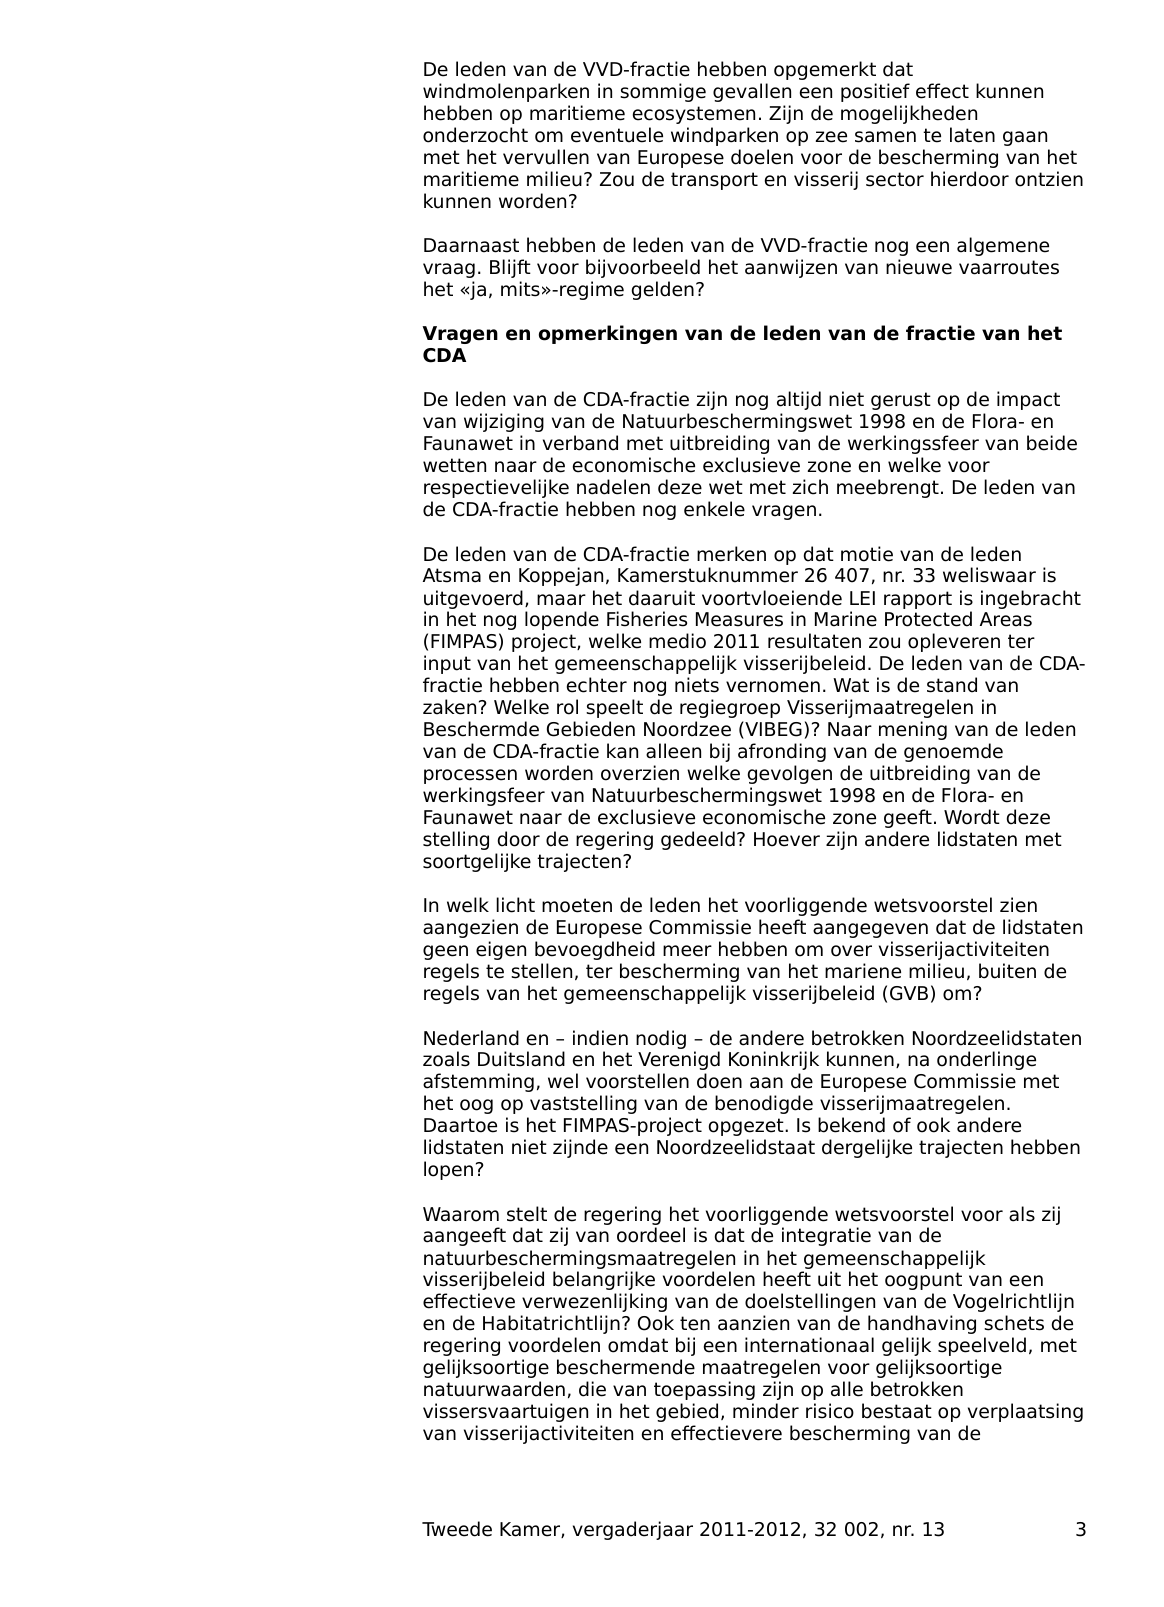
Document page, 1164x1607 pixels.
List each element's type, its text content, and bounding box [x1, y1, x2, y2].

text Waarom stelt de regering het voorliggende wetsvoorstel voor als zij aangeeft dat zij van oordeel is dat de integratie van de natuurbeschermingsmaatregelen in het gemeenschappelijk visserijbeleid belangrijke voordelen heeft uit het oogpunt van een effectieve verwezenlijking van de doelstellingen van de Vogelrichtlijn en de Habitatrichtlijn? Ook ten aanzien van de handhaving schets de regering voordelen omdat bij een internationaal gelijk speelveld, met gelijksoortige beschermende maatregelen voor gelijksoortige natuurwaarden, die van toepassing zijn op alle betrokken vissersvaartuigen in het gebied, minder risico bestaat op verplaatsing van visserijactiviteiten en effectievere bescherming van de [422, 1203, 1087, 1445]
text De leden van de CDA-fractie merken op dat motie van de leden Atsma en Koppejan, Kamerstuknummer 26 407, nr. 33 weliswaar is uitgevoerd, maar het daaruit voortvloeiende LEI rapport is ingebracht in het nog lopende Fisheries Measures in Marine Protected Areas (FIMPAS) project, welke medio 2011 resultaten zou opleveren ter input van het gemeenschappelijk visserijbeleid. De leden van de CDA-fractie hebben echter nog niets vernomen. Wat is de stand van zaken? Welke rol speelt de regiegroep Visserijmaatregelen in Beschermde Gebieden Noordzee (VIBEG)? Naar mening van de leden van de CDA-fractie kan alleen bij afronding van de genoemde processen worden overzien welke gevolgen de uitbreiding van de werkingsfeer van Natuurbeschermingswet 1998 en de Flora- en Faunawet naar de exclusieve economische zone geeft. Wordt deze stelling door de regering gedeeld? Hoever zijn andere lidstaten met soortgelijke trajecten? [422, 543, 1087, 873]
text Nederland en – indien nodig – de andere betrokken Noordzeelidstaten zoals Duitsland en het Verenigd Koninkrijk kunnen, na onderlinge afstemming, wel voorstellen doen aan de Europese Commissie met het oog op vaststelling van de benodigde visserijmaatregelen. Daartoe is het FIMPAS-project opgezet. Is bekend of ook andere lidstaten niet zijnde een Noordzeelidstaat dergelijke trajecten hebben lopen? [422, 1027, 1087, 1181]
subtitle Vragen en opmerkingen van de leden van de fractie van het CDA [422, 323, 1087, 367]
text In welk licht moeten de leden het voorliggende wetsvoorstel zien aangezien de Europese Commissie heeft aangegeven dat de lidstaten geen eigen bevoegdheid meer hebben om over visserijactiviteiten regels te stellen, ter bescherming van het mariene milieu, buiten de regels van het gemeenschappelijk visserijbeleid (GVB) om? [422, 895, 1087, 1005]
text De leden van de CDA-fractie zijn nog altijd niet gerust op de impact van wijziging van de Natuurbeschermingswet 1998 en de Flora- en Faunawet in verband met uitbreiding van de werkingssfeer van beide wetten naar de economische exclusieve zone en welke voor respectievelijke nadelen deze wet met zich meebrengt. De leden van de CDA-fractie hebben nog enkele vragen. [422, 389, 1087, 521]
text De leden van de VVD-fractie hebben opgemerkt dat windmolenparken in sommige gevallen een positief effect kunnen hebben op maritieme ecosystemen. Zijn de mogelijkheden onderzocht om eventuele windparken op zee samen te laten gaan met het vervullen van Europese doelen voor de bescherming van het maritieme milieu? Zou de transport en visserij sector hierdoor ontzien kunnen worden? [422, 59, 1087, 213]
text Daarnaast hebben de leden van de VVD-fractie nog een algemene vraag. Blijft voor bijvoorbeeld het aanwijzen van nieuwe vaarroutes het «ja, mits»-regime gelden? [422, 235, 1087, 301]
